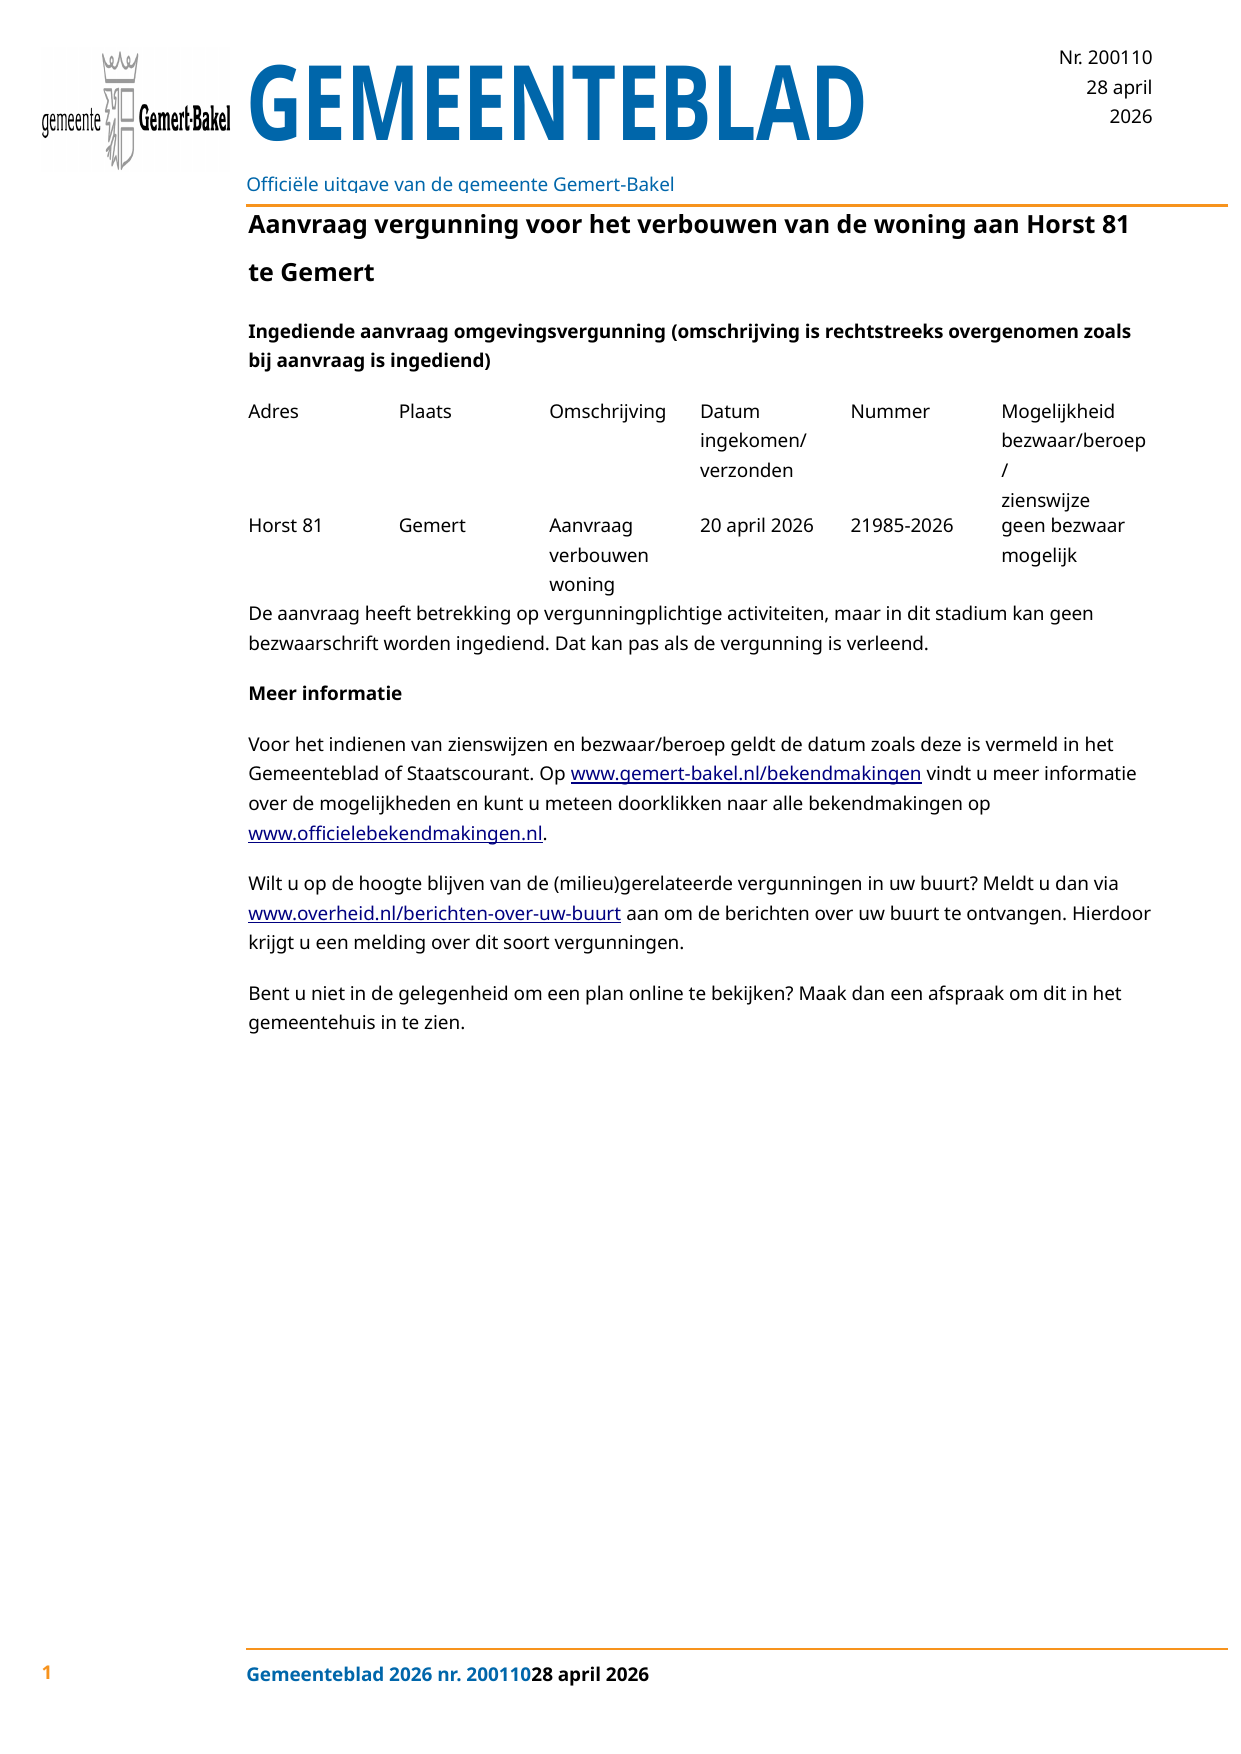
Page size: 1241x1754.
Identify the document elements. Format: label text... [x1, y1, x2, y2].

table_header Mogelijkheid bezwaar/beroep/ zienswijze [1001, 398, 1152, 512]
text Wilt u op de hoogte blijven van de (milieu)gerelateerde vergunningen in uw buurt? Meldt u dan via www.overheid.nl/berichten-over-uw-buurt aan om de berichten over uw buurt te ontvangen. Hierdoor krijgt u een melding over dit soort vergunningen. [248, 870, 1152, 955]
text Aanvraag vergunning voor het verbouwen van de woning aan Horst 81 te Gemert [248, 207, 1152, 288]
text Bent u niet in de gelegenheid om een plan online te bekijken? Maak dan een afspraak om dit in het gemeentehuis in te zien. [248, 980, 1152, 1035]
table_header Adres [248, 398, 398, 512]
table_header Plaats [399, 398, 549, 512]
table_header Omschrijving [549, 398, 700, 512]
table_header Datum ingekomen/ verzonden [700, 398, 850, 512]
table_cell Aanvraag verbouwen woning [549, 513, 700, 597]
text Voor het indienen van zienswijzen en bezwaar/beroep geldt de datum zoals deze is vermeld in het Gemeenteblad of Staatscourant. Op www.gemert-bakel.nl/bekendmakingen vindt u meer informatie over de mogelijkheden en kunt u meteen doorklikken naar alle bekendmakingen op www.officielebekendmakingen.nl. [248, 731, 1152, 846]
table_cell 21985-2026 [850, 513, 1001, 597]
text De aanvraag heeft betrekking op vergunningplichtige activiteiten, maar in dit stadium kan geen bezwaarschrift worden ingediend. Dat kan pas als de vergunning is verleend. [248, 601, 1152, 656]
table_cell Gemert [399, 513, 549, 597]
picture [41, 47, 231, 172]
text Ingediende aanvraag omgevingsvergunning (omschrijving is rechtstreeks overgenomen zoals bij aanvraag is ingediend) [248, 318, 1152, 373]
table_cell geen bezwaar mogelijk [1001, 513, 1152, 597]
table_cell 20 april 2026 [700, 513, 850, 597]
table_header Nummer [850, 398, 1001, 512]
text Meer informatie [248, 681, 1152, 706]
table_cell Horst 81 [248, 513, 398, 597]
